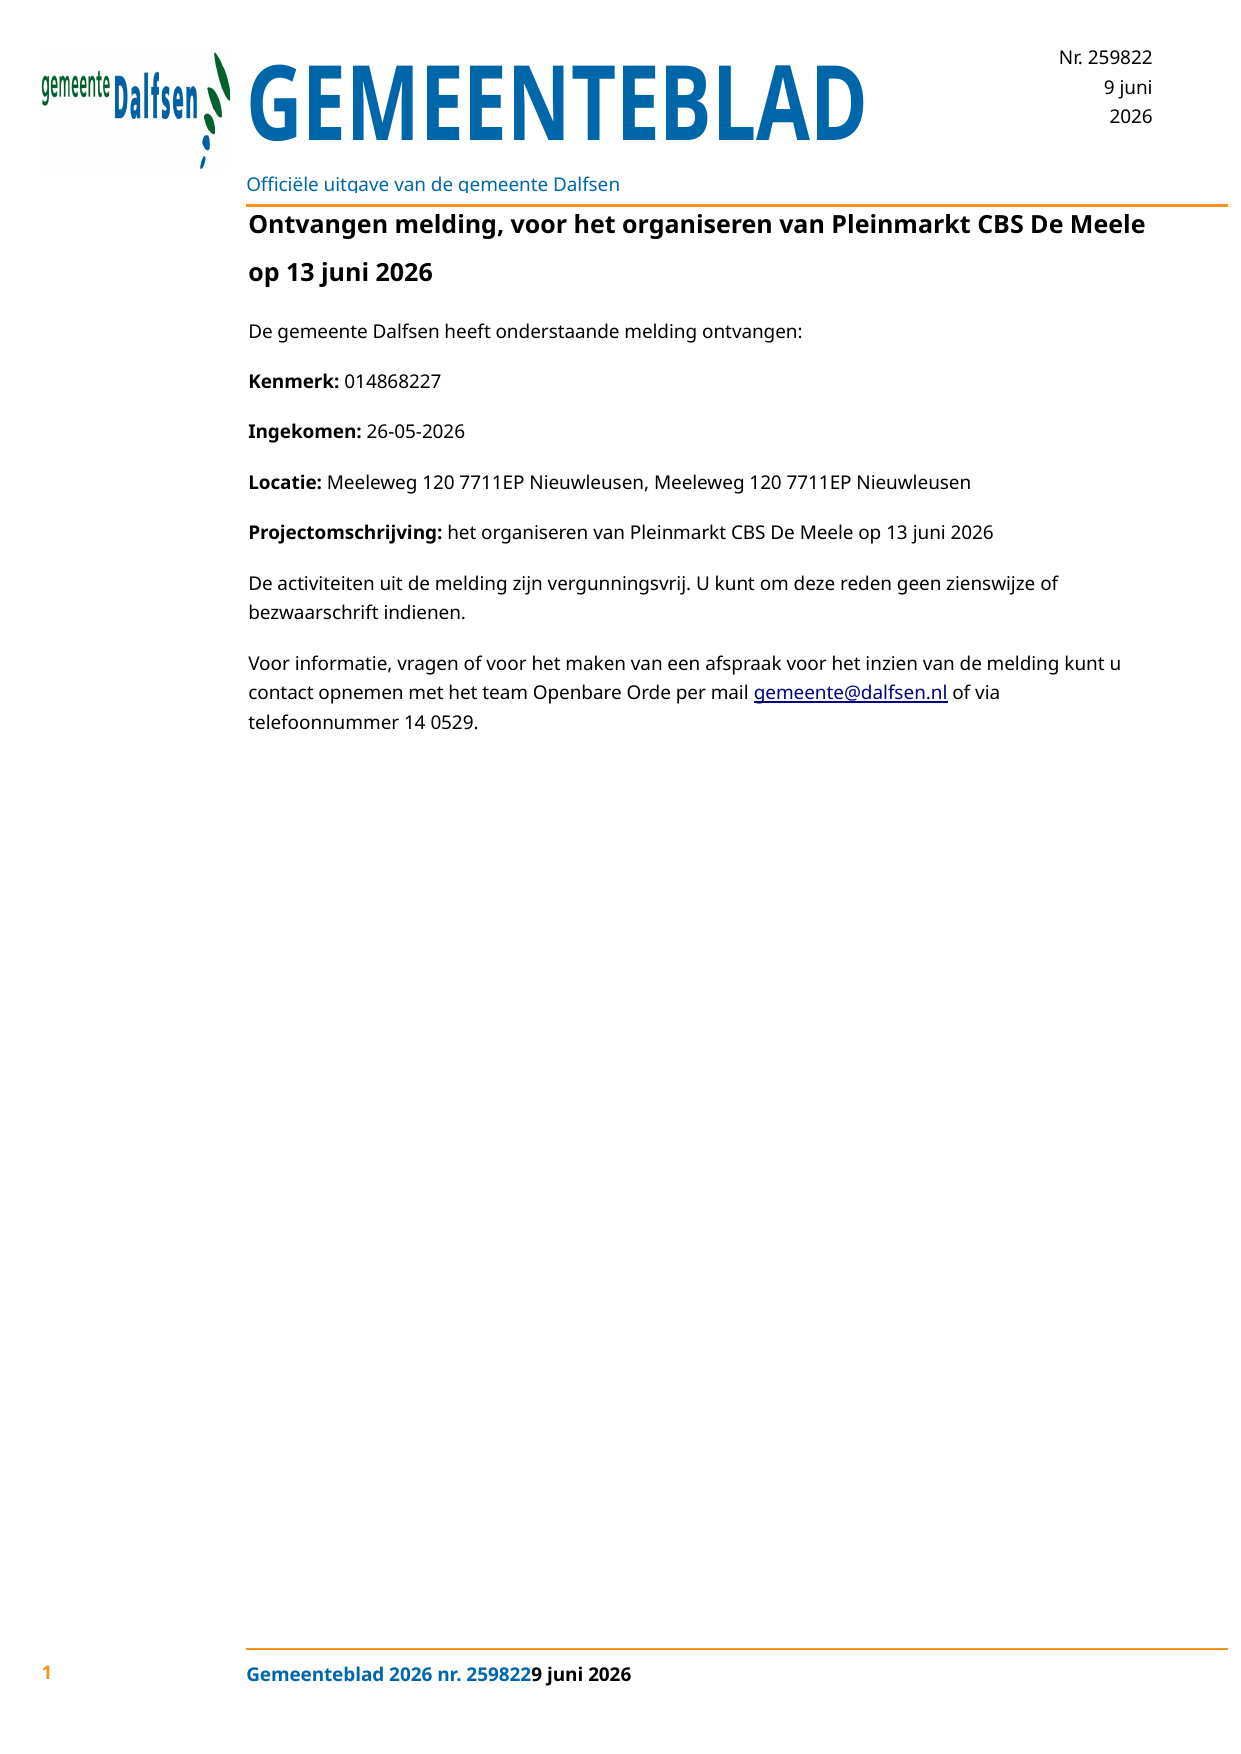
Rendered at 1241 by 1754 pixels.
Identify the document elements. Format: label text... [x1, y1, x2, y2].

text Locatie: Meeleweg 120 7711EP Nieuwleusen, Meeleweg 120 7711EP Nieuwleusen [248, 469, 1152, 495]
text Ontvangen melding, voor het organiseren van Pleinmarkt CBS De Meele op 13 juni 2026 [248, 207, 1152, 288]
text De gemeente Dalfsen heeft onderstaande melding ontvangen: [248, 318, 1152, 344]
text Voor informatie, vragen of voor het maken van een afspraak voor het inzien van de melding kunt u contact opnemen met het team Openbare Orde per mail gemeente@dalfsen.nl of via telefoonnummer 14 0529. [248, 650, 1152, 735]
text De activiteiten uit de melding zijn vergunningsvrij. U kunt om deze reden geen zienswijze of bezwaarschrift indienen. [248, 570, 1152, 625]
text Ingekomen: 26-05-2026 [248, 419, 1152, 444]
text Kenmerk: 014868227 [248, 368, 1152, 394]
text Projectomschrijving: het organiseren van Pleinmarkt CBS De Meele op 13 juni 2026 [248, 519, 1152, 545]
picture [41, 47, 231, 172]
